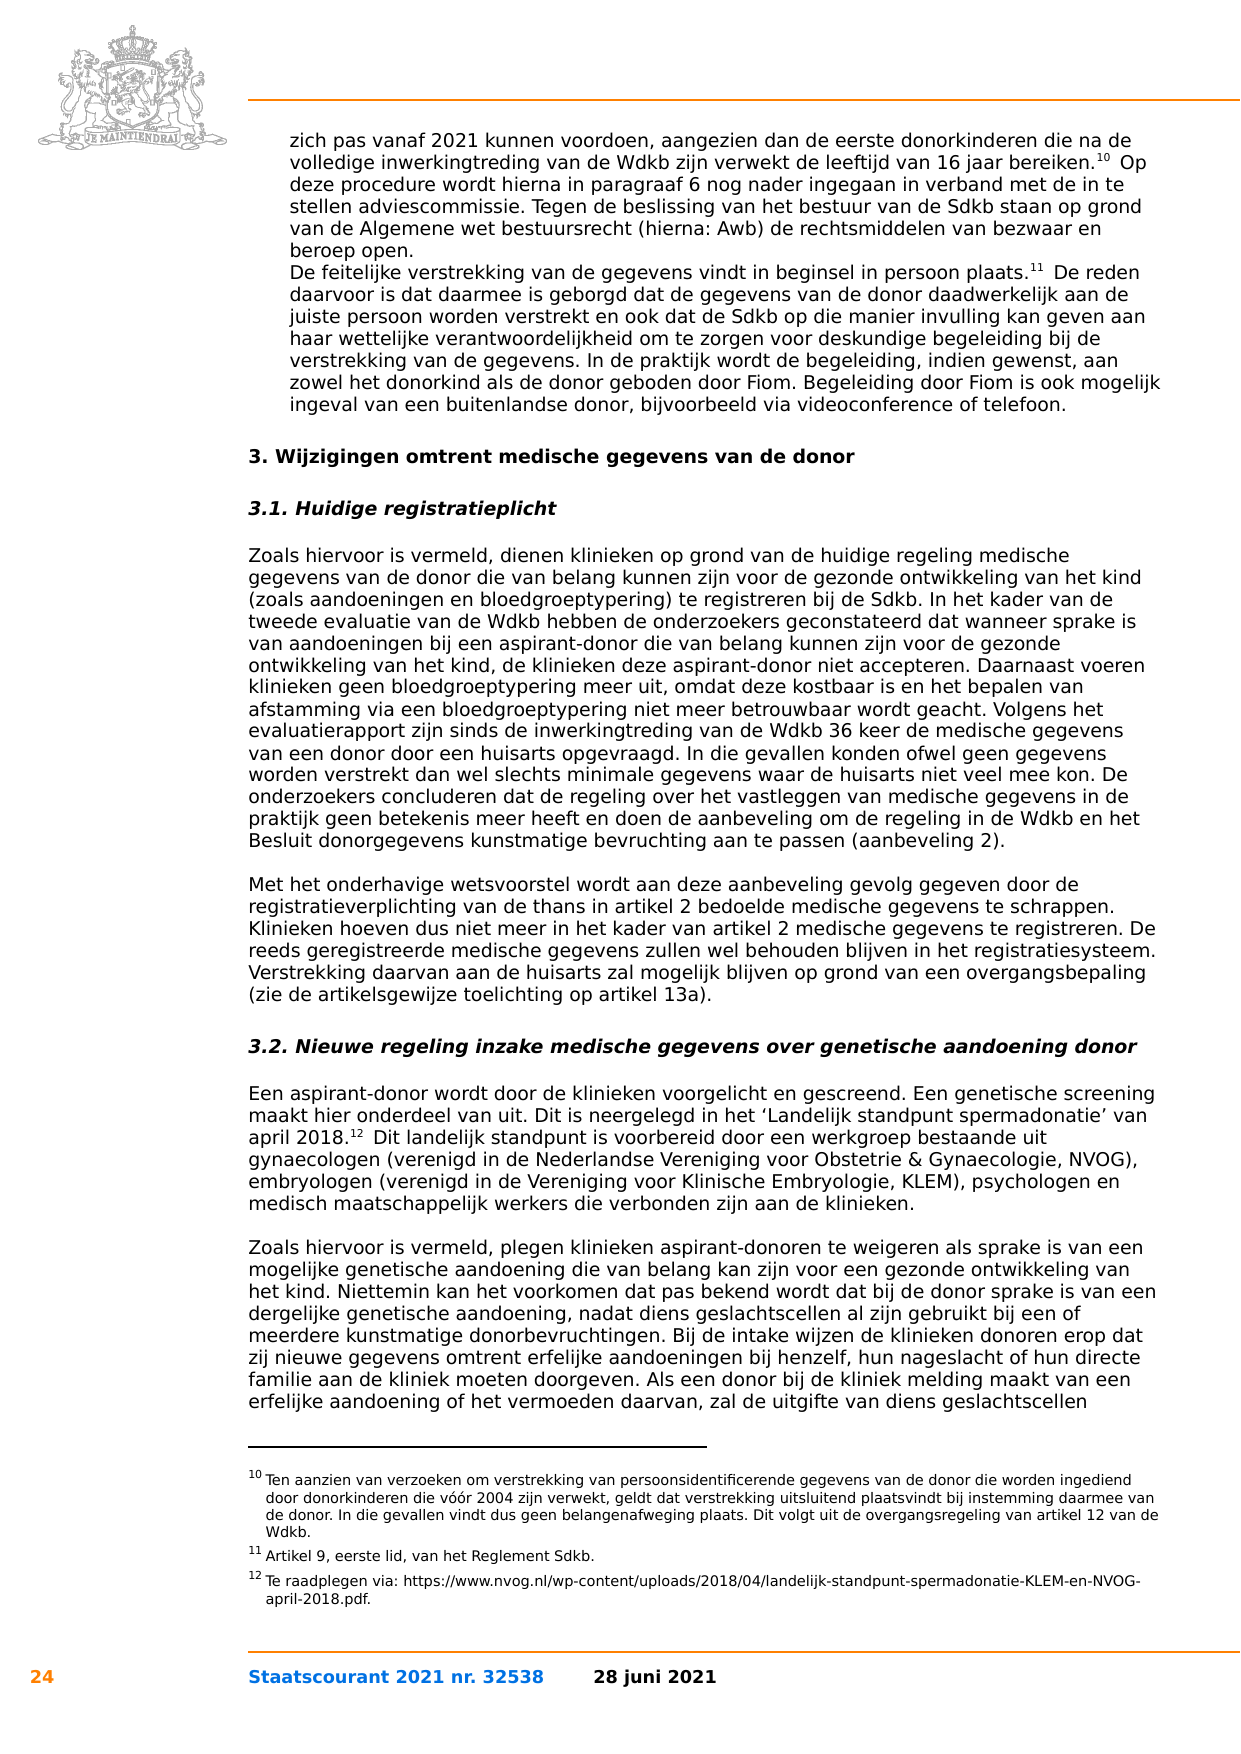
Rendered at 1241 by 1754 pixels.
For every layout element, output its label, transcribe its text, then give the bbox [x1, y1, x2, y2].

subtitle 3. Wijzigingen omtrent medische gegevens van de donor [248, 446, 1163, 468]
text De feitelijke verstrekking van de gegevens vindt in beginsel in persoon plaats. De reden daarvoor is dat daarmee is geborgd dat de gegevens van de donor daadwerkelijk aan de juiste persoon worden verstrekt en ook dat de Sdkb op die manier invulling kan geven aan haar wettelijke verantwoordelijkheid om te zorgen voor deskundige begeleiding bij de verstrekking van de gegevens. In de praktijk wordt de begeleiding, indien gewenst, aan zowel het donorkind als de donor geboden door Fiom. Begeleiding door Fiom is ook mogelijk ingeval van een buitenlandse donor, bijvoorbeeld via videoconference of telefoon. [289, 262, 1163, 416]
subtitle 3.1. Huidige registratieplicht [248, 498, 1163, 519]
text Zoals hiervoor is vermeld, dienen klinieken op grond van de huidige regeling medische gegevens van de donor die van belang kunnen zijn voor de gezonde ontwikkeling van het kind (zoals aandoeningen en bloedgroeptypering) te registreren bij de Sdkb. In het kader van de tweede evaluatie van de Wdkb hebben de onderzoekers geconstateerd dat wanneer sprake is van aandoeningen bij een aspirant-donor die van belang kunnen zijn voor de gezonde ontwikkeling van het kind, de klinieken deze aspirant-donor niet accepteren. Daarnaast voeren klinieken geen bloedgroeptypering meer uit, omdat deze kostbaar is en het bepalen van afstamming via een bloedgroeptypering niet meer betrouwbaar wordt geacht. Volgens het evaluatierapport zijn sinds de inwerkingtreding van de Wdkb 36 keer de medische gegevens van een donor door een huisarts opgevraagd. In die gevallen konden ofwel geen gegevens worden verstrekt dan wel slechts minimale gegevens waar de huisarts niet veel mee kon. De onderzoekers concluderen dat de regeling over het vastleggen van medische gegevens in de praktijk geen betekenis meer heeft en doen de aanbeveling om de regeling in de Wdkb en het Besluit donorgegevens kunstmatige bevruchting aan te passen (aanbeveling 2). [248, 544, 1163, 852]
picture [38, 25, 227, 150]
subtitle 3.2. Nieuwe regeling inzake medische gegevens over genetische aandoening donor [248, 1036, 1163, 1058]
text Een aspirant-donor wordt door de klinieken voorgelicht en gescreend. Een genetische screening maakt hier onderdeel van uit. Dit is neergelegd in het ‘Landelijk standpunt spermadonatie’ van april 2018. Dit landelijk standpunt is voorbereid door een werkgroep bestaande uit gynaecologen (verenigd in de Nederlandse Vereniging voor Obstetrie & Gynaecologie, NVOG), embryologen (verenigd in de Vereniging voor Klinische Embryologie, KLEM), psychologen en medisch maatschappelijk werkers die verbonden zijn aan de klinieken. [248, 1083, 1163, 1215]
text Met het onderhavige wetsvoorstel wordt aan deze aanbeveling gevolg gegeven door de registratieverplichting van de thans in artikel 2 bedoelde medische gegevens te schrappen. Klinieken hoeven dus niet meer in het kader van artikel 2 medische gegevens te registreren. De reeds geregistreerde medische gegevens zullen wel behouden blijven in het registratiesysteem. Verstrekking daarvan aan de huisarts zal mogelijk blijven op grond van een overgangsbepaling (zie de artikelsgewijze toelichting op artikel 13a). [248, 874, 1163, 1006]
text zich pas vanaf 2021 kunnen voordoen, aangezien dan de eerste donorkinderen die na de volledige inwerkingtreding van de Wdkb zijn verwekt de leeftijd van 16 jaar bereiken. Op deze procedure wordt hierna in paragraaf 6 nog nader ingegaan in verband met de in te stellen adviescommissie. Tegen de beslissing van het bestuur van de Sdkb staan op grond van de Algemene wet bestuursrecht (hierna: Awb) de rechtsmiddelen van bezwaar en beroep open. [289, 130, 1163, 262]
text Zoals hiervoor is vermeld, plegen klinieken aspirant-donoren te weigeren als sprake is van een mogelijke genetische aandoening die van belang kan zijn voor een gezonde ontwikkeling van het kind. Niettemin kan het voorkomen dat pas bekend wordt dat bij de donor sprake is van een dergelijke genetische aandoening, nadat diens geslachtscellen al zijn gebruikt bij een of meerdere kunstmatige donorbevruchtingen. Bij de intake wijzen de klinieken donoren erop dat zij nieuwe gegevens omtrent erfelijke aandoeningen bij henzelf, hun nageslacht of hun directe familie aan de kliniek moeten doorgeven. Als een donor bij de kliniek melding maakt van een erfelijke aandoening of het vermoeden daarvan, zal de uitgifte van diens geslachtscellen [248, 1237, 1163, 1413]
text Te raadplegen via: https://www.nvog.nl/wp-content/uploads/2018/04/landelijk-standpunt-spermadonatie-KLEM-en-NVOG-april-2018.pdf. [248, 1569, 1163, 1608]
text Ten aanzien van verzoeken om verstrekking van persoonsidentificerende gegevens van de donor die worden ingediend door donorkinderen die vóór 2004 zijn verwekt, geldt dat verstrekking uitsluitend plaatsvindt bij instemming daarmee van de donor. In die gevallen vindt dus geen belangenafweging plaats. Dit volgt uit de overgangsregeling van artikel 12 van de Wdkb. [248, 1468, 1163, 1541]
text Artikel 9, eerste lid, van het Reglement Sdkb. [248, 1544, 1163, 1566]
